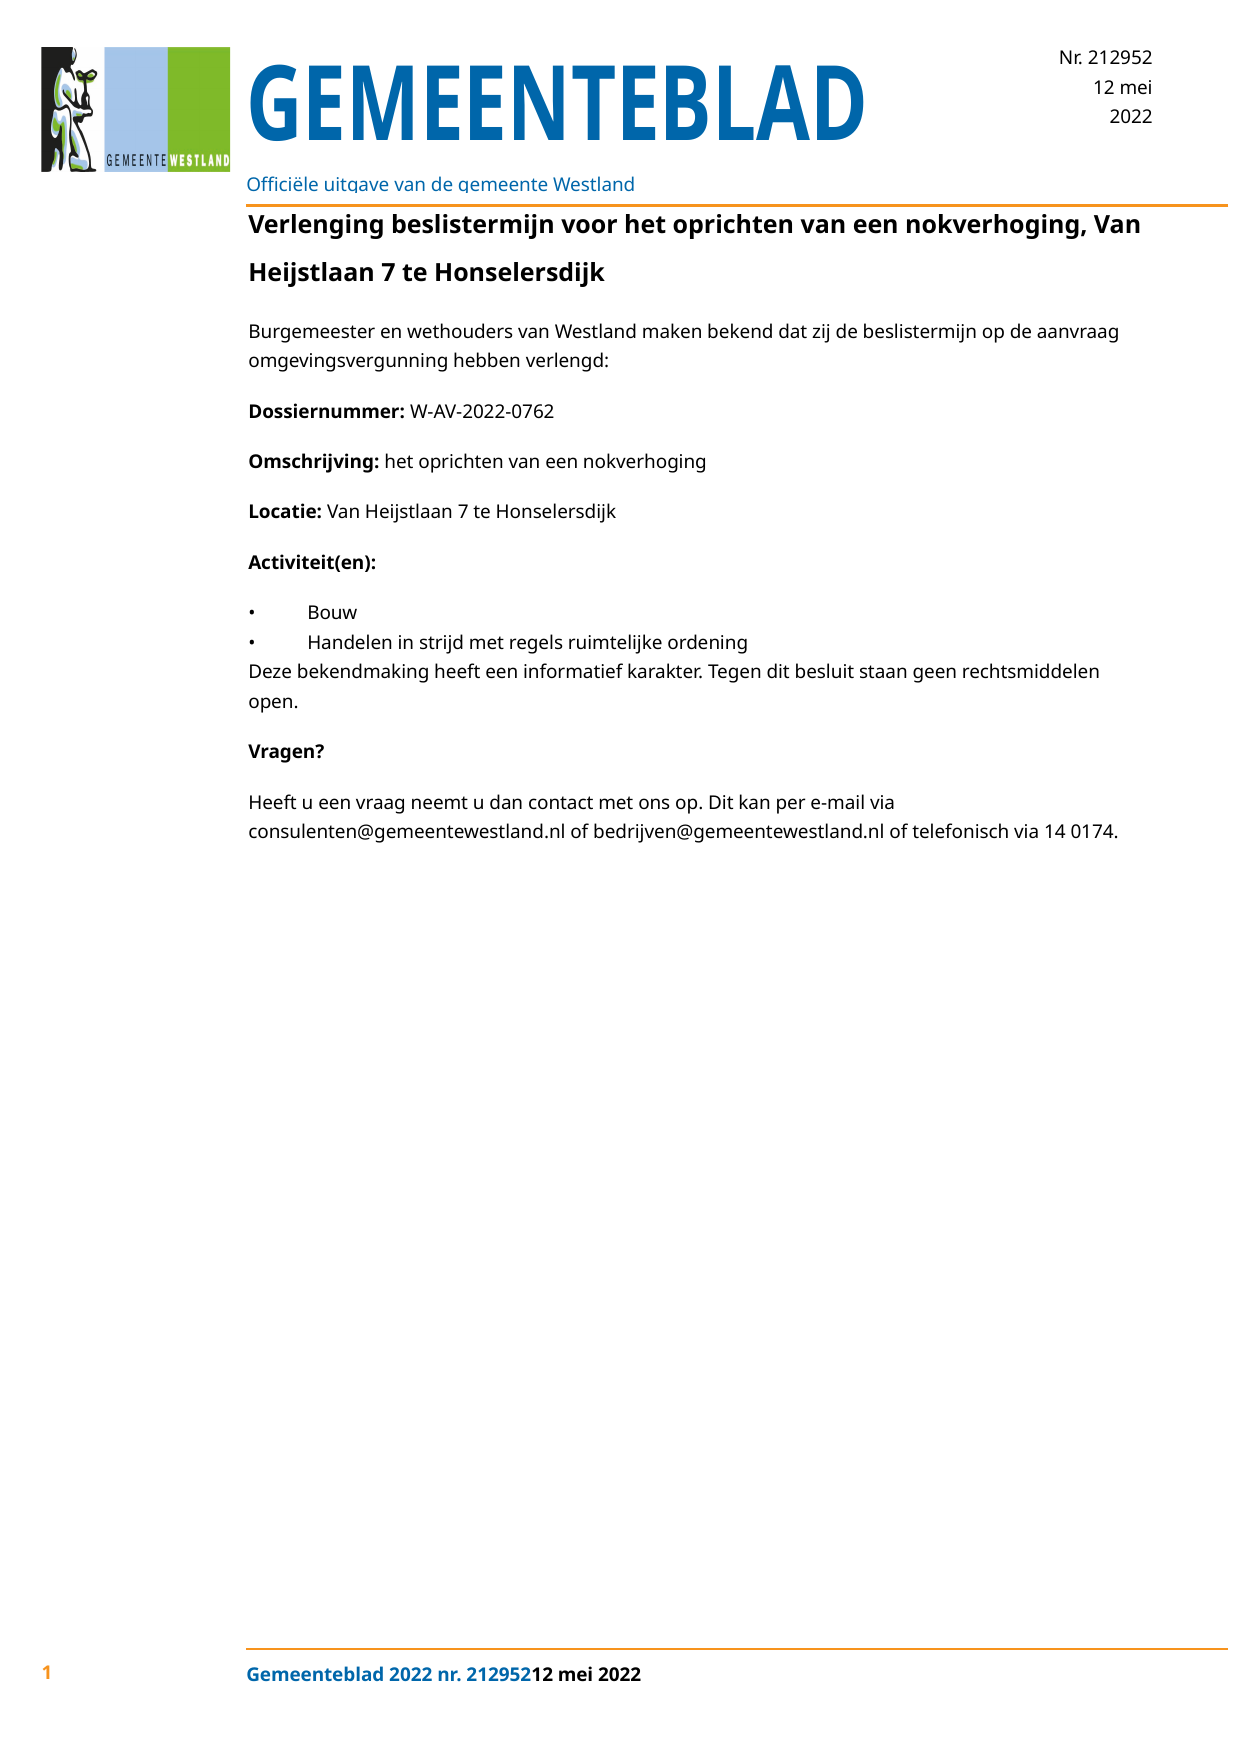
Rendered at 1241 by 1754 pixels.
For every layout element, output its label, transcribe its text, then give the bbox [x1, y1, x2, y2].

text Vragen? [248, 739, 1152, 764]
picture [41, 47, 231, 172]
text Burgemeester en wethouders van Westland maken bekend dat zij de beslistermijn op de aanvraag omgevingsvergunning hebben verlengd: [248, 318, 1152, 373]
text Deze bekendmaking heeft een informatief karakter. Tegen dit besluit staan geen rechtsmiddelen open. [248, 659, 1152, 714]
text Locatie: Van Heijstlaan 7 te Honselersdijk [248, 499, 1152, 524]
list Handelen in strijd met regels ruimtelijke ordening [248, 629, 1152, 655]
text Activiteit(en): [248, 549, 1152, 575]
text Verlenging beslistermijn voor het oprichten van een nokverhoging, Van Heijstlaan 7 te Honselersdijk [248, 207, 1152, 288]
text Dossiernummer: W-AV-2022-0762 [248, 398, 1152, 424]
list Bouw [248, 599, 1152, 625]
text Omschrijving: het oprichten van een nokverhoging [248, 448, 1152, 474]
text Heeft u een vraag neemt u dan contact met ons op. Dit kan per e-mail via consulenten@gemeentewestland.nl of bedrijven@gemeentewestland.nl of telefonisch via 14 0174. [248, 789, 1152, 844]
